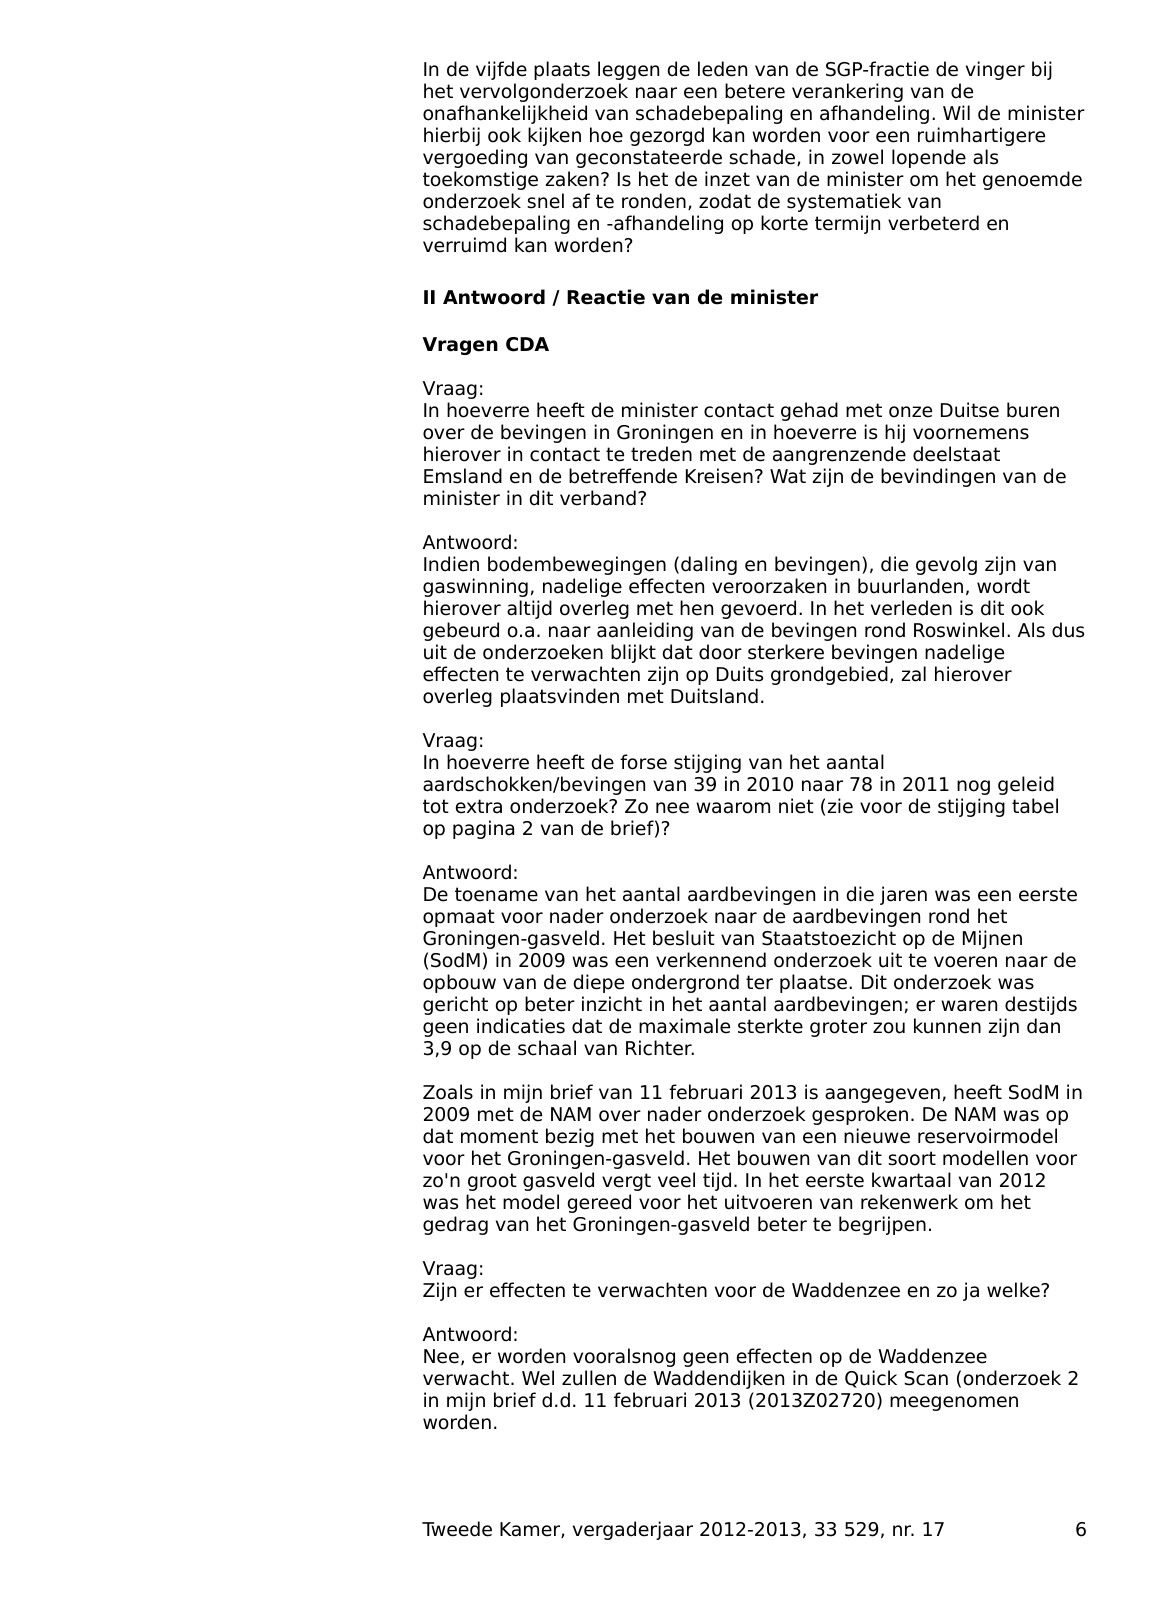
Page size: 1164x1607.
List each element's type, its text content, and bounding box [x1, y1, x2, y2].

text In de vijfde plaats leggen de leden van de SGP-fractie de vinger bij het vervolgonderzoek naar een betere verankering van de onafhankelijkheid van schadebepaling en afhandeling. Wil de minister hierbij ook kijken hoe gezorgd kan worden voor een ruimhartigere vergoeding van geconstateerde schade, in zowel lopende als toekomstige zaken? Is het de inzet van de minister om het genoemde onderzoek snel af te ronden, zodat de systematiek van schadebepaling en -afhandeling op korte termijn verbeterd en verruimd kan worden? [422, 59, 1087, 257]
text Zoals in mijn brief van 11 februari 2013 is aangegeven, heeft SodM in 2009 met de NAM over nader onderzoek gesproken. De NAM was op dat moment bezig met het bouwen van een nieuwe reservoirmodel voor het Groningen-gasveld. Het bouwen van dit soort modellen voor zo'n groot gasveld vergt veel tijd. In het eerste kwartaal van 2012 was het model gereed voor het uitvoeren van rekenwerk om het gedrag van het Groningen-gasveld beter te begrijpen. [422, 1082, 1087, 1236]
text Vraag: [422, 378, 1087, 400]
subtitle Vragen CDA [422, 334, 1087, 356]
text Zijn er effecten te verwachten voor de Waddenzee en zo ja welke? [422, 1280, 1087, 1302]
text Antwoord: [422, 1324, 1087, 1346]
text Nee, er worden vooralsnog geen effecten op de Waddenzee verwacht. Wel zullen de Waddendijken in de Quick Scan (onderzoek 2 in mijn brief d.d. 11 februari 2013 (2013Z02720) meegenomen worden. [422, 1346, 1087, 1434]
text Antwoord: [422, 862, 1087, 884]
text In hoeverre heeft de minister contact gehad met onze Duitse buren over de bevingen in Groningen en in hoeverre is hij voornemens hierover in contact te treden met de aangrenzende deelstaat Emsland en de betreffende Kreisen? Wat zijn de bevindingen van de minister in dit verband? [422, 400, 1087, 510]
text Vraag: [422, 1258, 1087, 1280]
text De toename van het aantal aardbevingen in die jaren was een eerste opmaat voor nader onderzoek naar de aardbevingen rond het Groningen-gasveld. Het besluit van Staatstoezicht op de Mijnen (SodM) in 2009 was een verkennend onderzoek uit te voeren naar de opbouw van de diepe ondergrond ter plaatse. Dit onderzoek was gericht op beter inzicht in het aantal aardbevingen; er waren destijds geen indicaties dat de maximale sterkte groter zou kunnen zijn dan 3,9 op de schaal van Richter. [422, 884, 1087, 1060]
text Vraag: [422, 730, 1087, 752]
text Antwoord: [422, 532, 1087, 554]
subtitle II Antwoord / Reactie van de minister [422, 287, 1087, 309]
text Indien bodembewegingen (daling en bevingen), die gevolg zijn van gaswinning, nadelige effecten veroorzaken in buurlanden, wordt hierover altijd overleg met hen gevoerd. In het verleden is dit ook gebeurd o.a. naar aanleiding van de bevingen rond Roswinkel. Als dus uit de onderzoeken blijkt dat door sterkere bevingen nadelige effecten te verwachten zijn op Duits grondgebied, zal hierover overleg plaatsvinden met Duitsland. [422, 554, 1087, 708]
text In hoeverre heeft de forse stijging van het aantal aardschokken/bevingen van 39 in 2010 naar 78 in 2011 nog geleid tot extra onderzoek? Zo nee waarom niet (zie voor de stijging tabel op pagina 2 van de brief)? [422, 752, 1087, 840]
